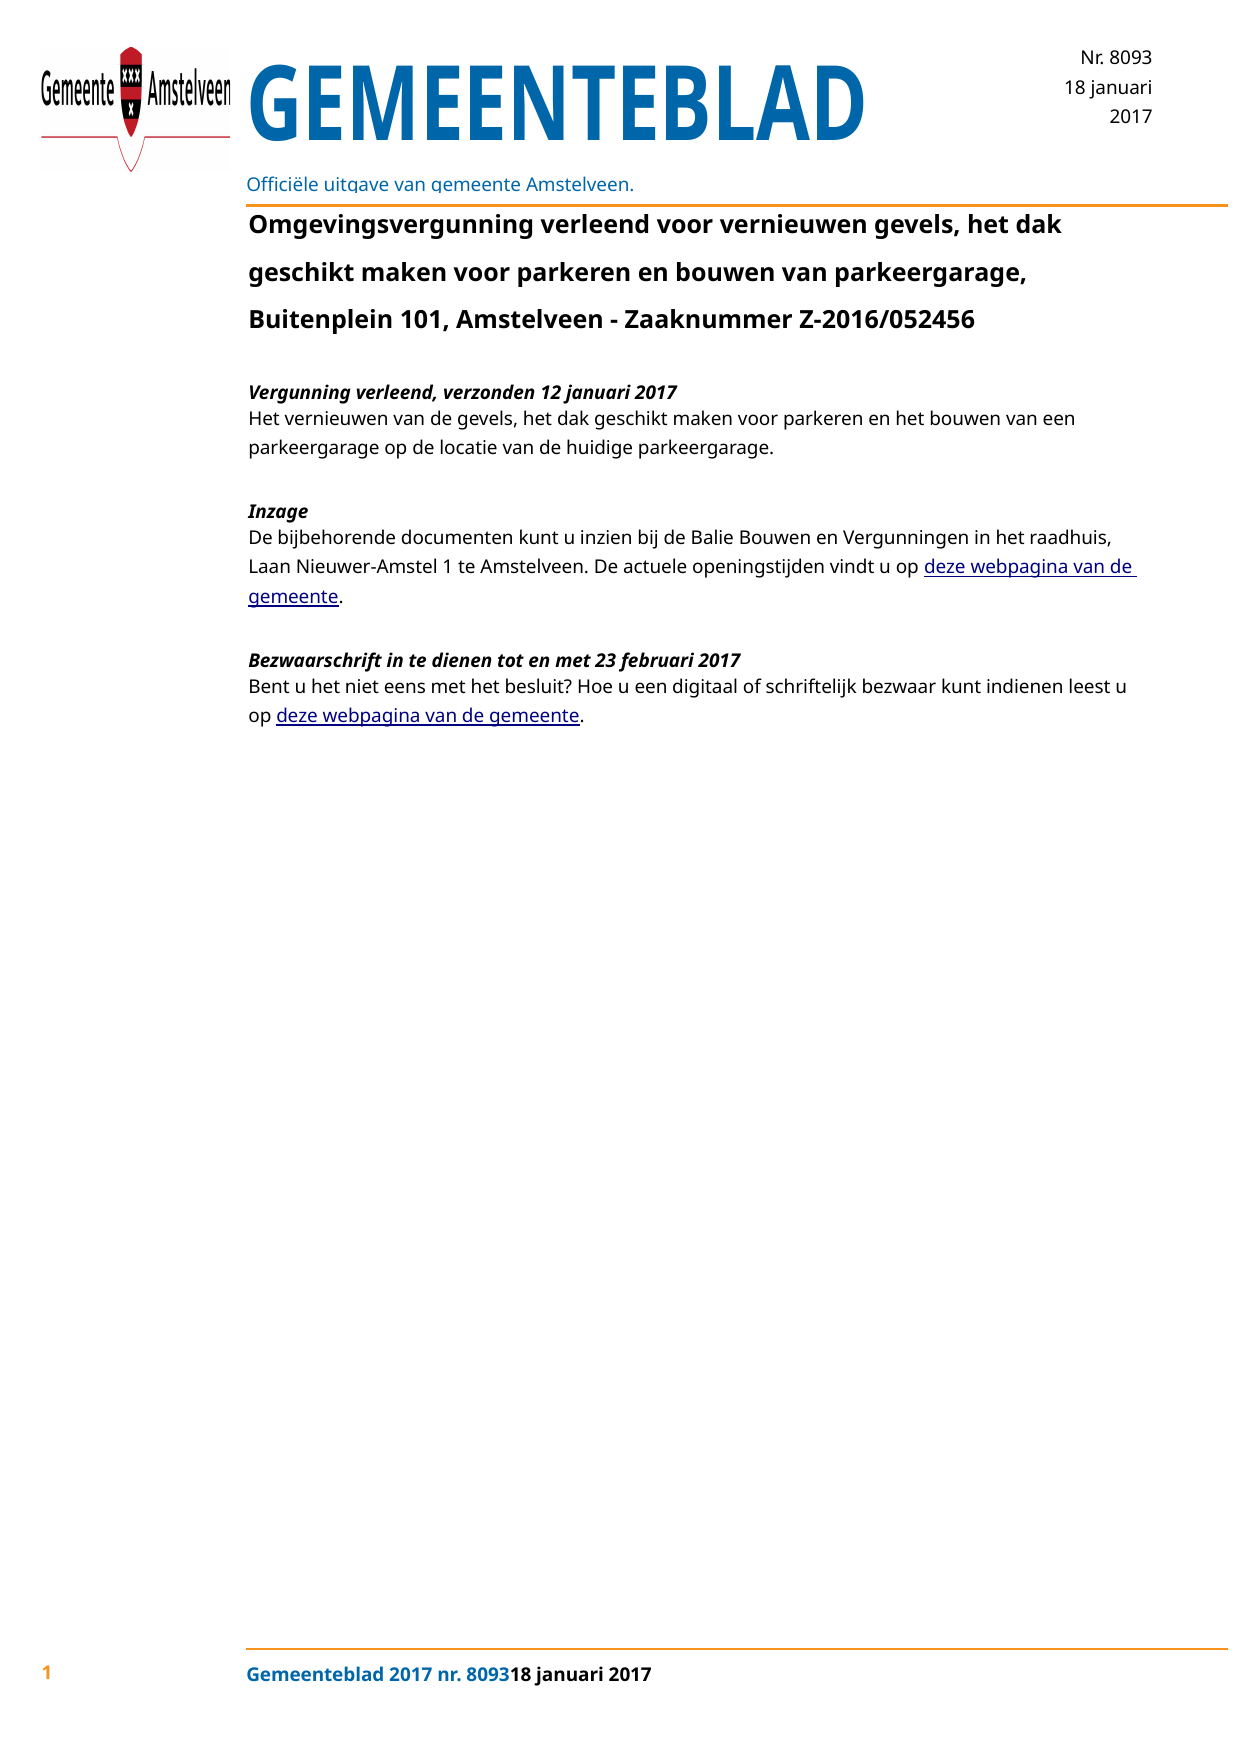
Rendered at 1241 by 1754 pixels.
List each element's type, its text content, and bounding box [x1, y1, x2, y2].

text Het vernieuwen van de gevels, het dak geschikt maken voor parkeren en het bouwen van een parkeergarage op de locatie van de huidige parkeergarage. [248, 405, 1152, 460]
text Bent u het niet eens met het besluit? Hoe u een digitaal of schriftelijk bezwaar kunt indienen leest u op deze webpagina van de gemeente. [248, 673, 1152, 728]
text Omgevingsvergunning verleend voor vernieuwen gevels, het dak geschikt maken voor parkeren en bouwen van parkeergarage, Buitenplein 101, Amstelveen - Zaaknummer Z-2016/052456 [248, 207, 1152, 336]
text Bezwaarschrift in te dienen tot en met 23 februari 2017 [248, 647, 1152, 673]
text Inzage [248, 498, 1152, 524]
picture [41, 47, 231, 172]
text Vergunning verleend, verzonden 12 januari 2017 [248, 379, 1152, 405]
text De bijbehorende documenten kunt u inzien bij de Balie Bouwen en Vergunningen in het raadhuis, Laan Nieuwer-Amstel 1 te Amstelveen. De actuele openingstijden vindt u op deze webpagina van de gemeente. [248, 524, 1152, 609]
